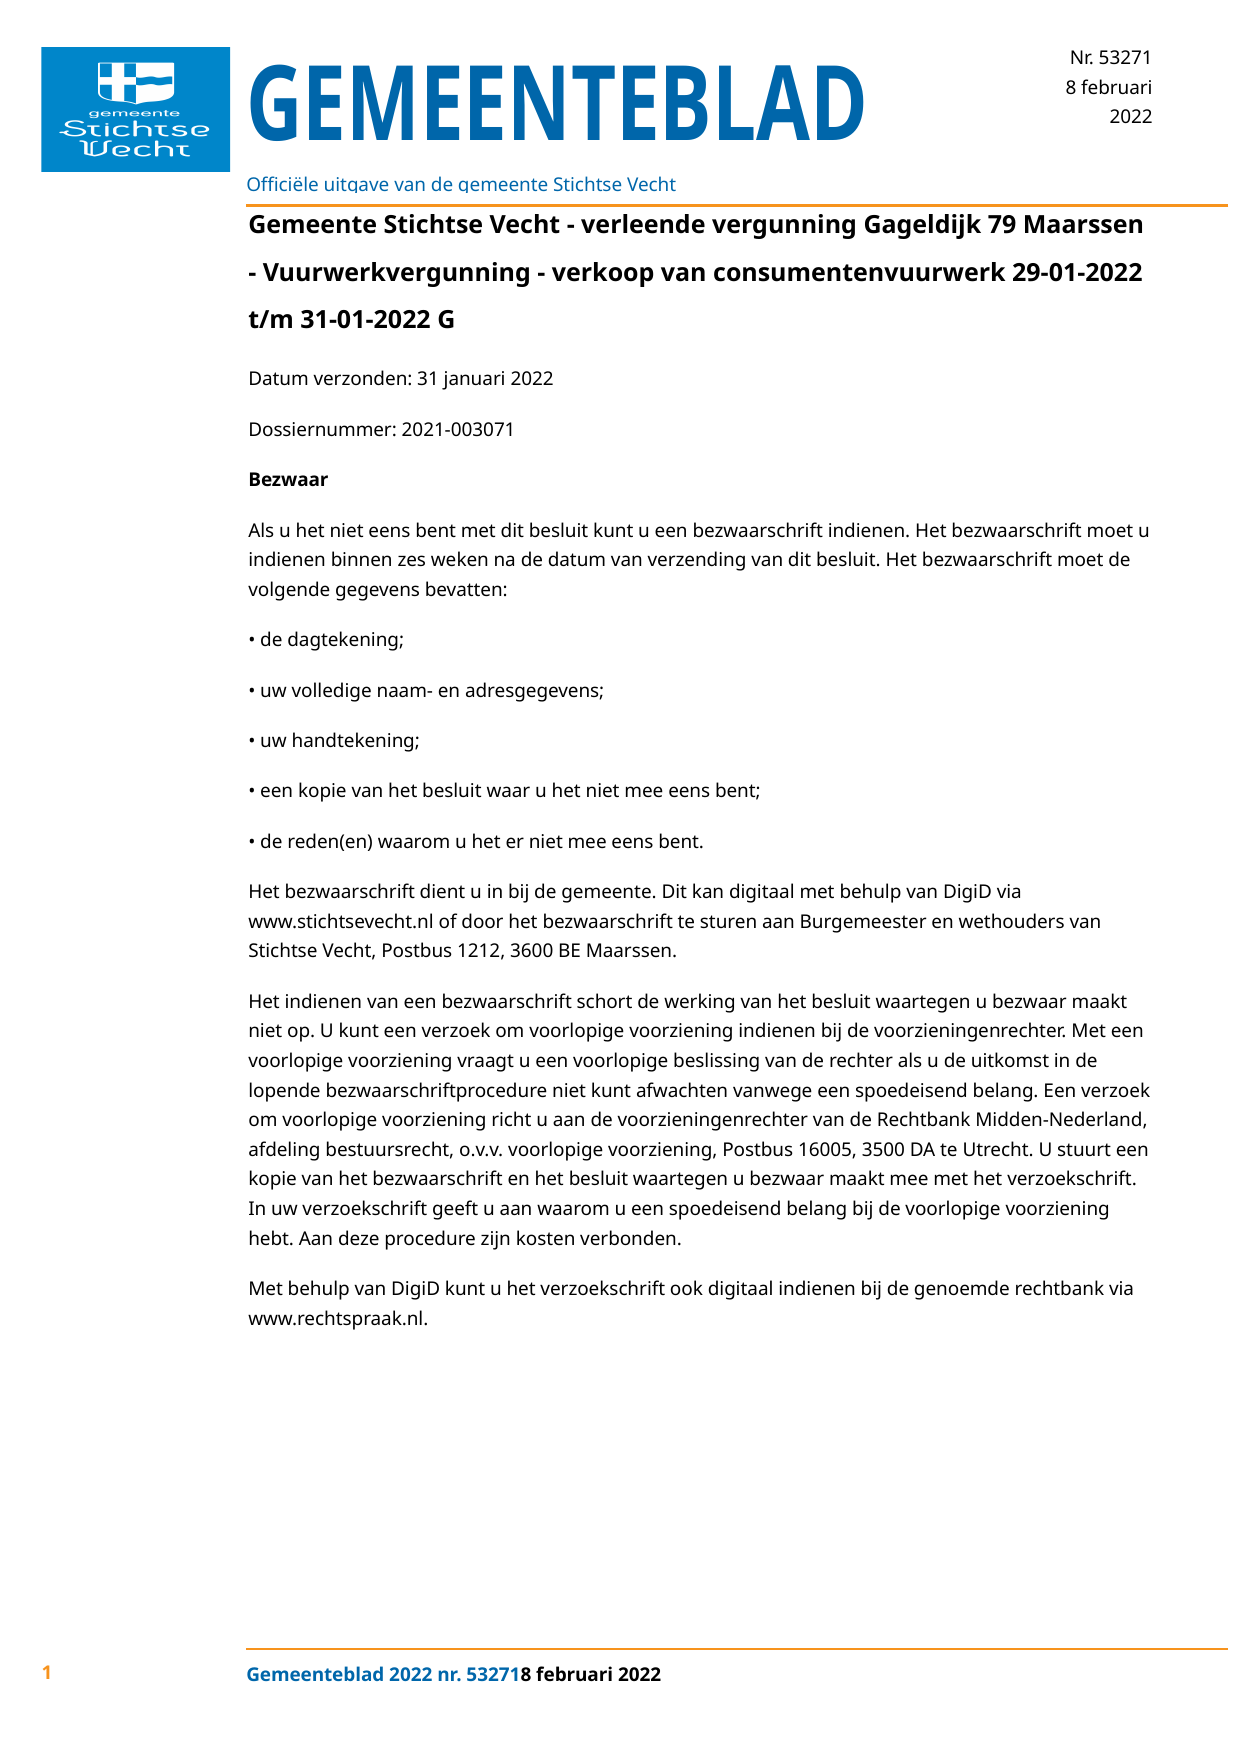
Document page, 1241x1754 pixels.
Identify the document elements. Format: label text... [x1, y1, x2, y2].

text Bezwaar [248, 466, 1152, 492]
text • een kopie van het besluit waar u het niet mee eens bent; [248, 778, 1152, 803]
text Datum verzonden: 31 januari 2022 [248, 366, 1152, 391]
text Het indienen van een bezwaarschrift schort de werking van het besluit waartegen u bezwaar maakt niet op. U kunt een verzoek om voorlopige voorziening indienen bij de voorzieningenrechter. Met een voorlopige voorziening vraagt u een voorlopige beslissing van de rechter als u de uitkomst in de lopende bezwaarschriftprocedure niet kunt afwachten vanwege een spoedeisend belang. Een verzoek om voorlopige voorziening richt u aan de voorzieningenrechter van de Rechtbank Midden-Nederland, afdeling bestuursrecht, o.v.v. voorlopige voorziening, Postbus 16005, 3500 DA te Utrecht. U stuurt een kopie van het bezwaarschrift en het besluit waartegen u bezwaar maakt mee met het verzoekschrift. In uw verzoekschrift geeft u aan waarom u een spoedeisend belang bij de voorlopige voorziening hebt. Aan deze procedure zijn kosten verbonden. [248, 988, 1152, 1250]
text Gemeente Stichtse Vecht - verleende vergunning Gageldijk 79 Maarssen - Vuurwerkvergunning - verkoop van consumentenvuurwerk 29-01-2022 t/m 31-01-2022 G [248, 207, 1152, 336]
text Als u het niet eens bent met dit besluit kunt u een bezwaarschrift indienen. Het bezwaarschrift moet u indienen binnen zes weken na de datum van verzending van dit besluit. Het bezwaarschrift moet de volgende gegevens bevatten: [248, 517, 1152, 602]
text • uw handtekening; [248, 727, 1152, 753]
text Met behulp van DigiD kunt u het verzoekschrift ook digitaal indienen bij de genoemde rechtbank via www.rechtspraak.nl. [248, 1275, 1152, 1330]
picture [137, 63, 174, 103]
picture [99, 63, 135, 101]
text Dossiernummer: 2021-003071 [248, 416, 1152, 442]
text • uw volledige naam- en adresgegevens; [248, 677, 1152, 702]
text Het bezwaarschrift dient u in bij de gemeente. Dit kan digitaal met behulp van DigiD via www.stichtsevecht.nl of door het bezwaarschrift te sturen aan Burgemeester en wethouders van Stichtse Vecht, Postbus 1212, 3600 BE Maarssen. [248, 878, 1152, 963]
text • de reden(en) waarom u het er niet mee eens bent. [248, 828, 1152, 854]
text • de dagtekening; [248, 626, 1152, 652]
